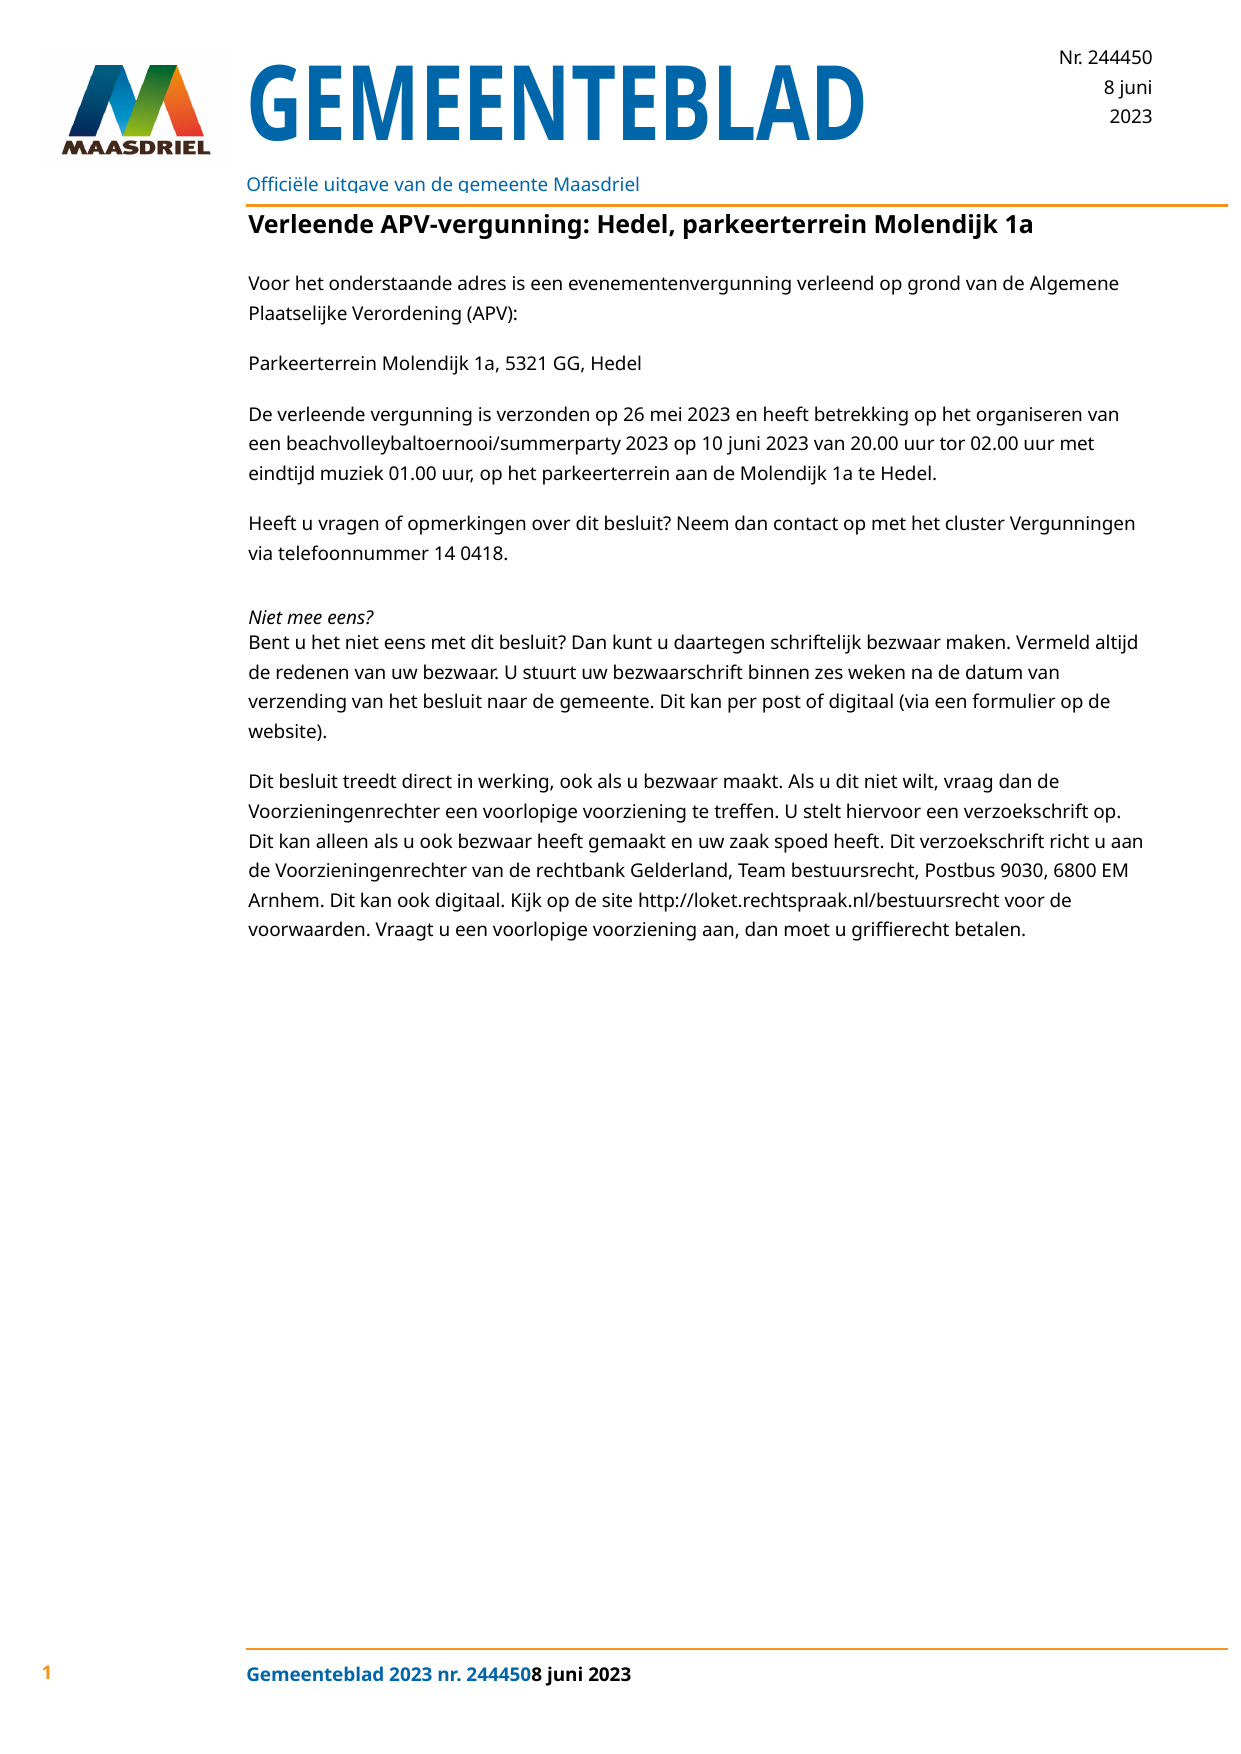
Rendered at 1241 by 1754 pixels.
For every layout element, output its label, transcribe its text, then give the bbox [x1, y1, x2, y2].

text Heeft u vragen of opmerkingen over dit besluit? Neem dan contact op met het cluster Vergunningen via telefoonnummer 14 0418. [248, 510, 1152, 566]
text Verleende APV-vergunning: Hedel, parkeerterrein Molendijk 1a [248, 207, 1152, 241]
picture [41, 47, 231, 172]
text De verleende vergunning is verzonden op 26 mei 2023 en heeft betrekking op het organiseren van een beachvolleybaltoernooi/summerparty 2023 op 10 juni 2023 van 20.00 uur tor 02.00 uur met eindtijd muziek 01.00 uur, op het parkeerterrein aan de Molendijk 1a te Hedel. [248, 401, 1152, 486]
text Parkeerterrein Molendijk 1a, 5321 GG, Hedel [248, 350, 1152, 376]
text Niet mee eens? [248, 604, 1152, 629]
text Bent u het niet eens met dit besluit? Dan kunt u daartegen schriftelijk bezwaar maken. Vermeld altijd de redenen van uw bezwaar. U stuurt uw bezwaarschrift binnen zes weken na de datum van verzending van het besluit naar de gemeente. Dit kan per post of digitaal (via een formulier op de website). [248, 629, 1152, 744]
text Dit besluit treedt direct in werking, ook als u bezwaar maakt. Als u dit niet wilt, vraag dan de Voorzieningenrechter een voorlopige voorziening te treffen. U stelt hiervoor een verzoekschrift op. Dit kan alleen als u ook bezwaar heeft gemaakt en uw zaak spoed heeft. Dit verzoekschrift richt u aan de Voorzieningenrechter van de rechtbank Gelderland, Team bestuursrecht, Postbus 9030, 6800 EM Arnhem. Dit kan ook digitaal. Kijk op de site http://loket.rechtspraak.nl/bestuursrecht voor de voorwaarden. Vraagt u een voorlopige voorziening aan, dan moet u griffierecht betalen. [248, 769, 1152, 942]
text Voor het onderstaande adres is een evenementenvergunning verleend op grond van de Algemene Plaatselijke Verordening (APV): [248, 270, 1152, 326]
